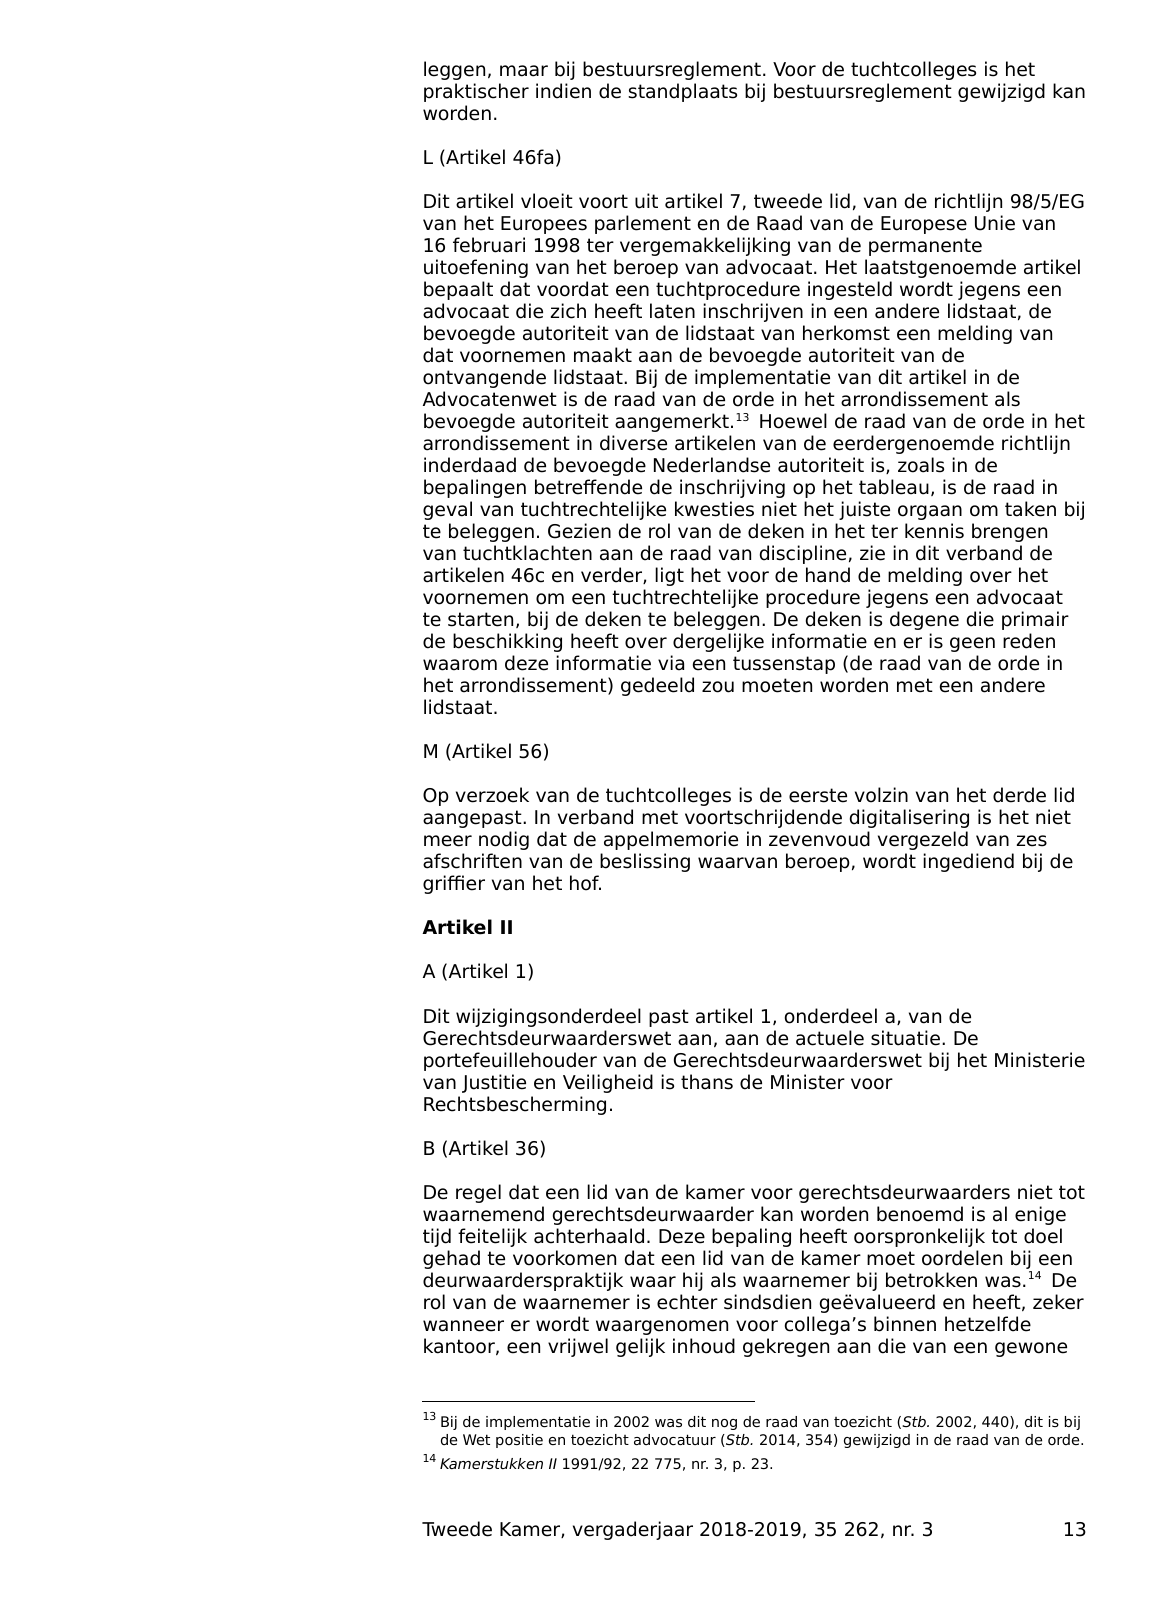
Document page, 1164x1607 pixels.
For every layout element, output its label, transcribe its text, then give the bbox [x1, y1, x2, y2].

subtitle Artikel II [422, 917, 1087, 939]
subtitle B (Artikel 36) [422, 1138, 1087, 1160]
text Bij de implementatie in 2002 was dit nog de raad van toezicht (Stb. 2002, 440), dit is bij de Wet positie en toezicht advocatuur (Stb. 2014, 354) gewijzigd in de raad van de orde. [422, 1410, 1087, 1449]
text De regel dat een lid van de kamer voor gerechtsdeurwaarders niet tot waarnemend gerechtsdeurwaarder kan worden benoemd is al enige tijd feitelijk achterhaald. Deze bepaling heeft oorspronkelijk tot doel gehad te voorkomen dat een lid van de kamer moet oordelen bij een deurwaarderspraktijk waar hij als waarnemer bij betrokken was. De rol van de waarnemer is echter sindsdien geëvalueerd en heeft, zeker wanneer er wordt waargenomen voor collega’s binnen hetzelfde kantoor, een vrijwel gelijk inhoud gekregen aan die van een gewone [422, 1182, 1087, 1358]
text Kamerstukken II 1991/92, 22 775, nr. 3, p. 23. [422, 1452, 1087, 1474]
subtitle L (Artikel 46fa) [422, 147, 1087, 169]
text leggen, maar bij bestuursreglement. Voor de tuchtcolleges is het praktischer indien de standplaats bij bestuursreglement gewijzigd kan worden. [422, 59, 1087, 125]
text Op verzoek van de tuchtcolleges is de eerste volzin van het derde lid aangepast. In verband met voortschrijdende digitalisering is het niet meer nodig dat de appelmemorie in zevenvoud vergezeld van zes afschriften van de beslissing waarvan beroep, wordt ingediend bij de griffier van het hof. [422, 785, 1087, 895]
text Dit artikel vloeit voort uit artikel 7, tweede lid, van de richtlijn 98/5/EG van het Europees parlement en de Raad van de Europese Unie van 16 februari 1998 ter vergemakkelijking van de permanente uitoefening van het beroep van advocaat. Het laatstgenoemde artikel bepaalt dat voordat een tuchtprocedure ingesteld wordt jegens een advocaat die zich heeft laten inschrijven in een andere lidstaat, de bevoegde autoriteit van de lidstaat van herkomst een melding van dat voornemen maakt aan de bevoegde autoriteit van de ontvangende lidstaat. Bij de implementatie van dit artikel in de Advocatenwet is de raad van de orde in het arrondissement als bevoegde autoriteit aangemerkt. Hoewel de raad van de orde in het arrondissement in diverse artikelen van de eerdergenoemde richtlijn inderdaad de bevoegde Nederlandse autoriteit is, zoals in de bepalingen betreffende de inschrijving op het tableau, is de raad in geval van tuchtrechtelijke kwesties niet het juiste orgaan om taken bij te beleggen. Gezien de rol van de deken in het ter kennis brengen van tuchtklachten aan de raad van discipline, zie in dit verband de artikelen 46c en verder, ligt het voor de hand de melding over het voornemen om een tuchtrechtelijke procedure jegens een advocaat te starten, bij de deken te beleggen. De deken is degene die primair de beschikking heeft over dergelijke informatie en er is geen reden waarom deze informatie via een tussenstap (de raad van de orde in het arrondissement) gedeeld zou moeten worden met een andere lidstaat. [422, 191, 1087, 719]
subtitle M (Artikel 56) [422, 741, 1087, 763]
subtitle A (Artikel 1) [422, 961, 1087, 983]
text Dit wijzigingsonderdeel past artikel 1, onderdeel a, van de Gerechtsdeurwaarderswet aan, aan de actuele situatie. De portefeuillehouder van de Gerechtsdeurwaarderswet bij het Ministerie van Justitie en Veiligheid is thans de Minister voor Rechtsbescherming. [422, 1006, 1087, 1116]
